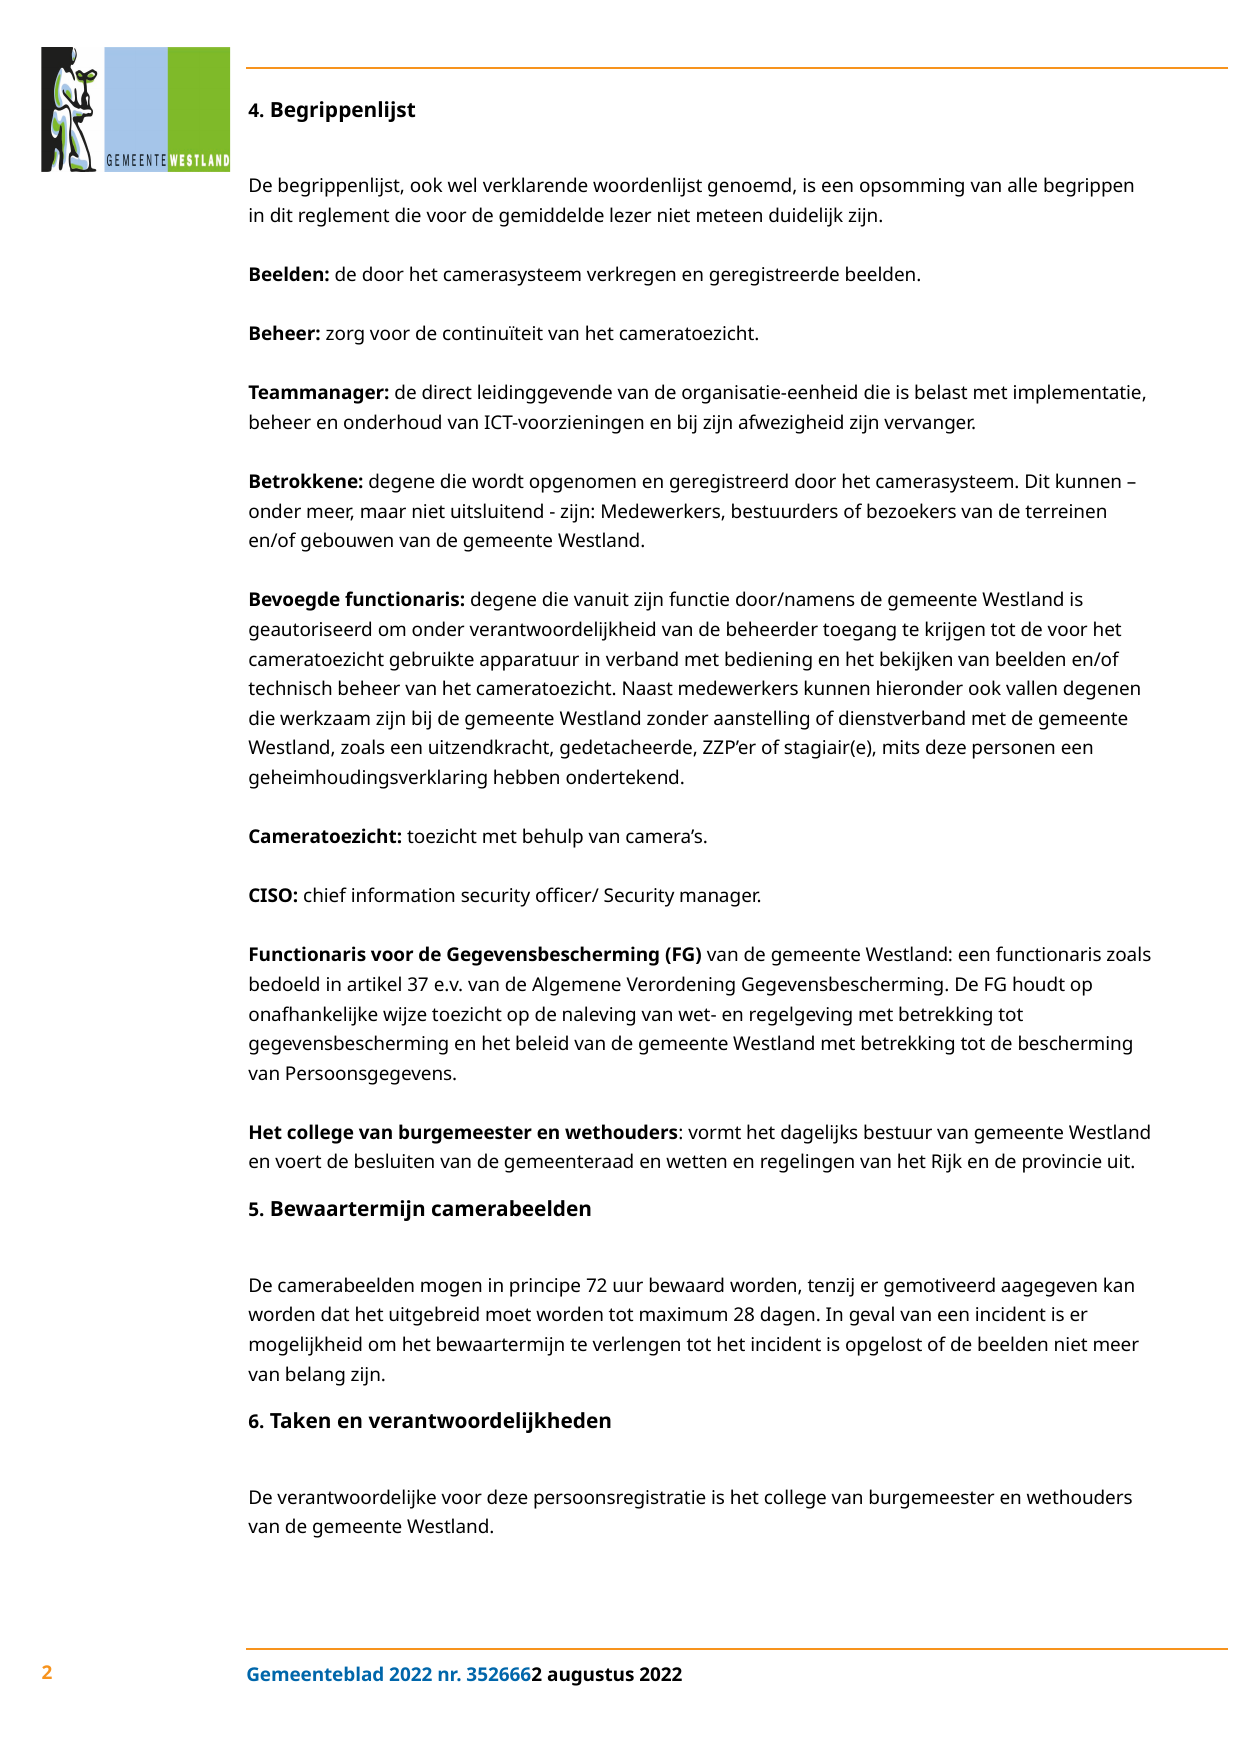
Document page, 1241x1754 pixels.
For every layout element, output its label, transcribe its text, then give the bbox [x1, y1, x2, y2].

text Betrokkene: degene die wordt opgenomen en geregistreerd door het camerasysteem. Dit kunnen – onder meer, maar niet uitsluitend - zijn: Medewerkers, bestuurders of bezoekers van de terreinen en/of gebouwen van de gemeente Westland. [248, 468, 1152, 553]
text Cameratoezicht: toezicht met behulp van camera’s. [248, 823, 1152, 849]
text Teammanager: de direct leidinggevende van de organisatie-eenheid die is belast met implementatie, beheer en onderhoud van ICT-voorzieningen en bij zijn afwezigheid zijn vervanger. [248, 379, 1152, 435]
text 5. Bewaartermijn camerabeelden [248, 1194, 1152, 1223]
text De begrippenlijst, ook wel verklarende woordenlijst genoemd, is een opsomming van alle begrippen in dit reglement die voor de gemiddelde lezer niet meteen duidelijk zijn. [248, 172, 1152, 228]
text De camerabeelden mogen in principe 72 uur bewaard worden, tenzij er gemotiveerd aagegeven kan worden dat het uitgebreid moet worden tot maximum 28 dagen. In geval van een incident is er mogelijkheid om het bewaartermijn te verlengen tot het incident is opgelost of de beelden niet meer van belang zijn. [248, 1272, 1152, 1387]
text De verantwoordelijke voor deze persoonsregistratie is het college van burgemeester en wethouders van de gemeente Westland. [248, 1484, 1152, 1539]
text 4. Begrippenlijst [248, 95, 1152, 123]
text CISO: chief information security officer/ Security manager. [248, 882, 1152, 908]
text Beheer: zorg voor de continuïteit van het cameratoezicht. [248, 320, 1152, 346]
text Bevoegde functionaris: degene die vanuit zijn functie door/namens de gemeente Westland is geautoriseerd om onder verantwoordelijkheid van de beheerder toegang te krijgen tot de voor het cameratoezicht gebruikte apparatuur in verband met bediening en het bekijken van beelden en/of technisch beheer van het cameratoezicht. Naast medewerkers kunnen hieronder ook vallen degenen die werkzaam zijn bij de gemeente Westland zonder aanstelling of dienstverband met de gemeente Westland, zoals een uitzendkracht, gedetacheerde, ZZP’er of stagiair(e), mits deze personen een geheimhoudingsverklaring hebben ondertekend. [248, 587, 1152, 790]
text Functionaris voor de Gegevensbescherming (FG) van de gemeente Westland: een functionaris zoals bedoeld in artikel 37 e.v. van de Algemene Verordening Gegevensbescherming. De FG houdt op onafhankelijke wijze toezicht op de naleving van wet- en regelgeving met betrekking tot gegevensbescherming en het beleid van de gemeente Westland met betrekking tot de bescherming van Persoonsgegevens. [248, 942, 1152, 1086]
picture [41, 47, 231, 172]
text 6. Taken en verantwoordelijkheden [248, 1406, 1152, 1435]
text Het college van burgemeester en wethouders: vormt het dagelijks bestuur van gemeente Westland en voert de besluiten van de gemeenteraad en wetten en regelingen van het Rijk en de provincie uit. [248, 1119, 1152, 1174]
text Beelden: de door het camerasysteem verkregen en geregistreerde beelden. [248, 261, 1152, 287]
